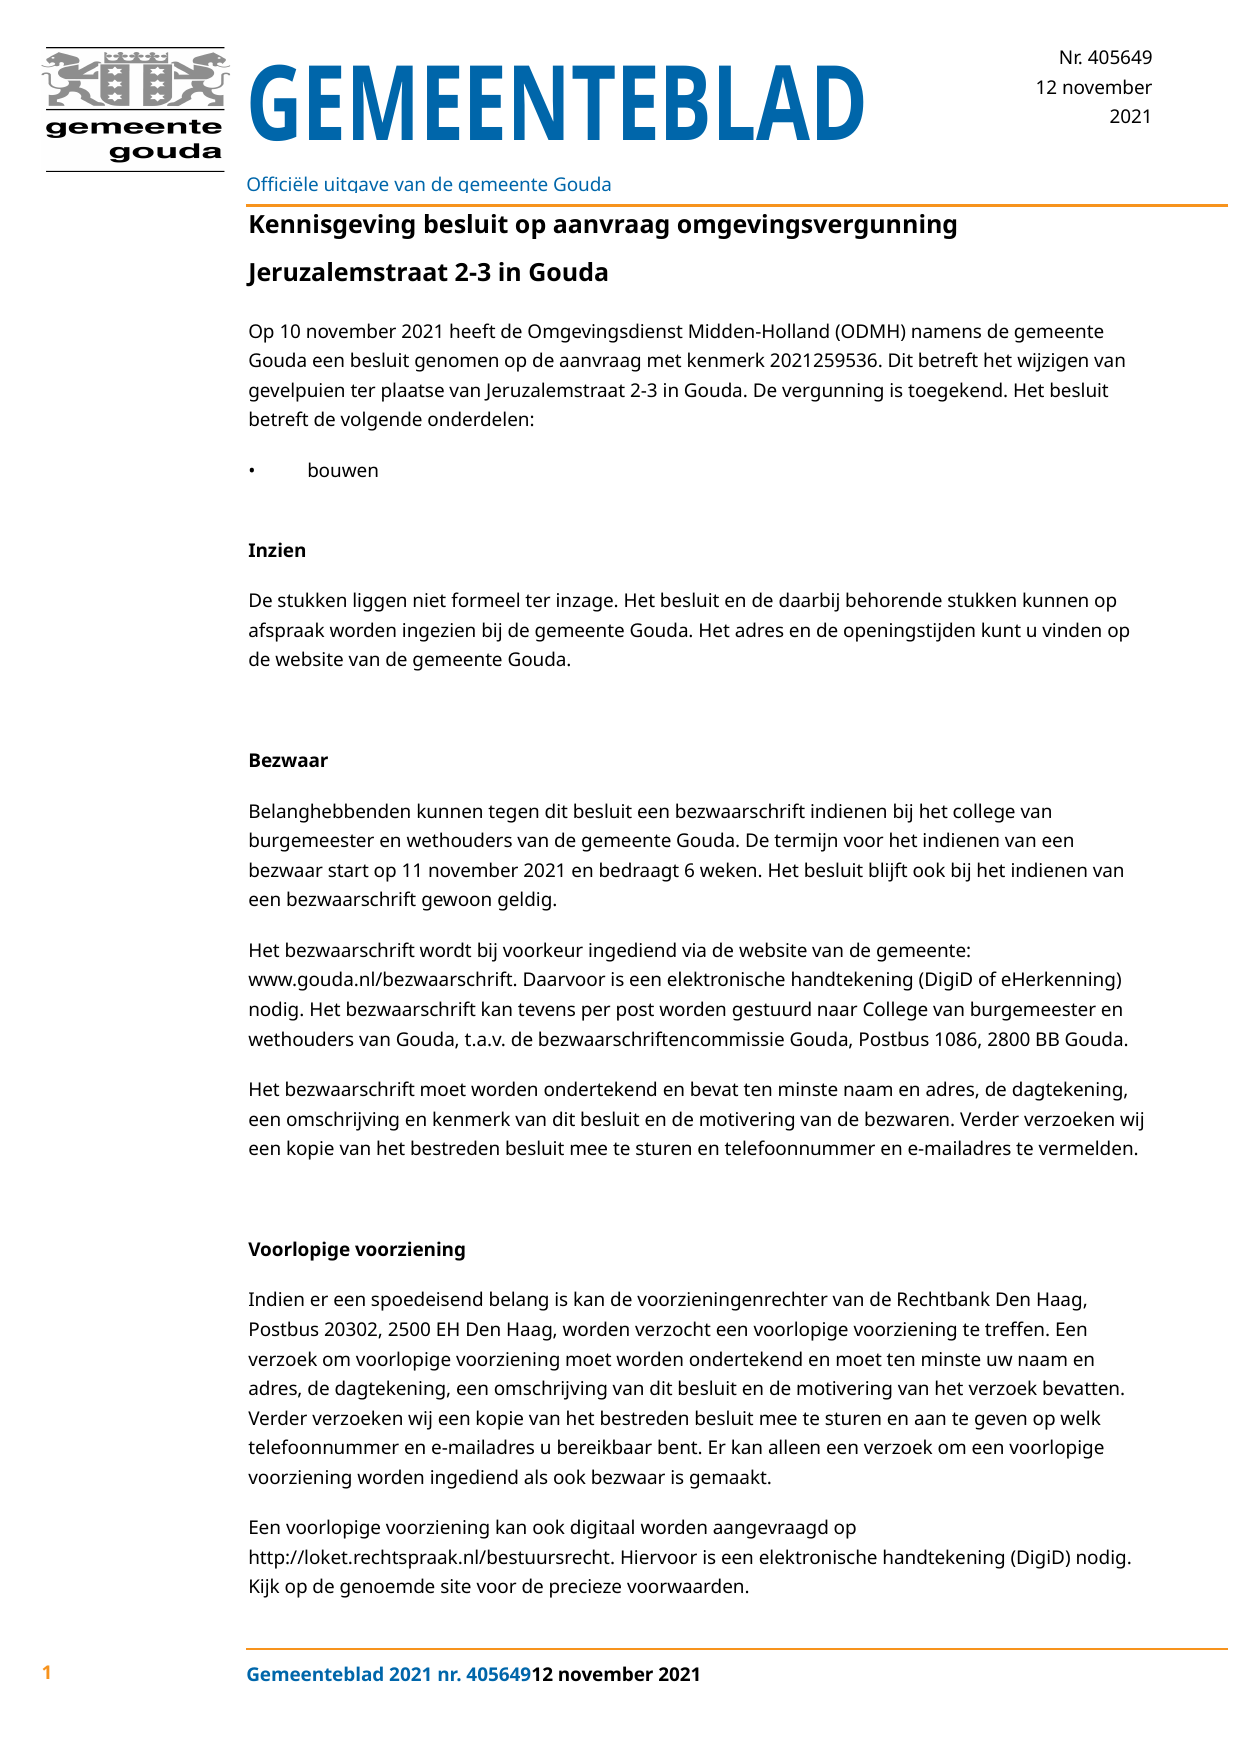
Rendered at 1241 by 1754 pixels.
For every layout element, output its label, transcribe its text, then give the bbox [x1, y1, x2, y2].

text Het bezwaarschrift moet worden ondertekend en bevat ten minste naam en adres, de dagtekening, een omschrijving en kenmerk van dit besluit en de motivering van de bezwaren. Verder verzoeken wij een kopie van het bestreden besluit mee te sturen en telefoonnummer en e-mailadres te vermelden. [248, 1076, 1152, 1161]
text Indien er een spoedeisend belang is kan de voorzieningenrechter van de Rechtbank Den Haag, Postbus 20302, 2500 EH Den Haag, worden verzocht een voorlopige voorziening te treffen. Een verzoek om voorlopige voorziening moet worden ondertekend en moet ten minste uw naam en adres, de dagtekening, een omschrijving van dit besluit en de motivering van het verzoek bevatten. Verder verzoeken wij een kopie van het bestreden besluit mee te sturen en aan te geven op welk telefoonnummer en e-mailadres u bereikbaar bent. Er kan alleen een verzoek om een voorlopige voorziening worden ingediend als ook bezwaar is gemaakt. [248, 1287, 1152, 1490]
text Op 10 november 2021 heeft de Omgevingsdienst Midden-Holland (ODMH) namens de gemeente Gouda een besluit genomen op de aanvraag met kenmerk 2021259536. Dit betreft het wijzigen van gevelpuien ter plaatse van Jeruzalemstraat 2-3 in Gouda. De vergunning is toegekend. Het besluit betreft de volgende onderdelen: [248, 318, 1152, 432]
list bouwen [248, 457, 1152, 483]
text Belanghebbenden kunnen tegen dit besluit een bezwaarschrift indienen bij het college van burgemeester en wethouders van de gemeente Gouda. De termijn voor het indienen van een bezwaar start op 11 november 2021 en bedraagt 6 weken. Het besluit blijft ook bij het indienen van een bezwaarschrift gewoon geldig. [248, 798, 1152, 912]
text Het bezwaarschrift wordt bij voorkeur ingediend via de website van de gemeente: www.gouda.nl/bezwaarschrift. Daarvoor is een elektronische handtekening (DigiD of eHerkenning) nodig. Het bezwaarschrift kan tevens per post worden gestuurd naar College van burgemeester en wethouders van Gouda, t.a.v. de bezwaarschriftencommissie Gouda, Postbus 1086, 2800 BB Gouda. [248, 937, 1152, 1052]
text Een voorlopige voorziening kan ook digitaal worden aangevraagd op http://loket.rechtspraak.nl/bestuursrecht. Hiervoor is een elektronische handtekening (DigiD) nodig. Kijk op de genoemde site voor de precieze voorwaarden. [248, 1514, 1152, 1599]
text De stukken liggen niet formeel ter inzage. Het besluit en de daarbij behorende stukken kunnen op afspraak worden ingezien bij de gemeente Gouda. Het adres en de openingstijden kunt u vinden op de website van de gemeente Gouda. [248, 587, 1152, 672]
picture [41, 47, 231, 172]
text Voorlopige voorziening [248, 1236, 1152, 1262]
text Inzien [248, 537, 1152, 563]
text Kennisgeving besluit op aanvraag omgevingsvergunning Jeruzalemstraat 2-3 in Gouda [248, 207, 1152, 288]
text Bezwaar [248, 747, 1152, 773]
